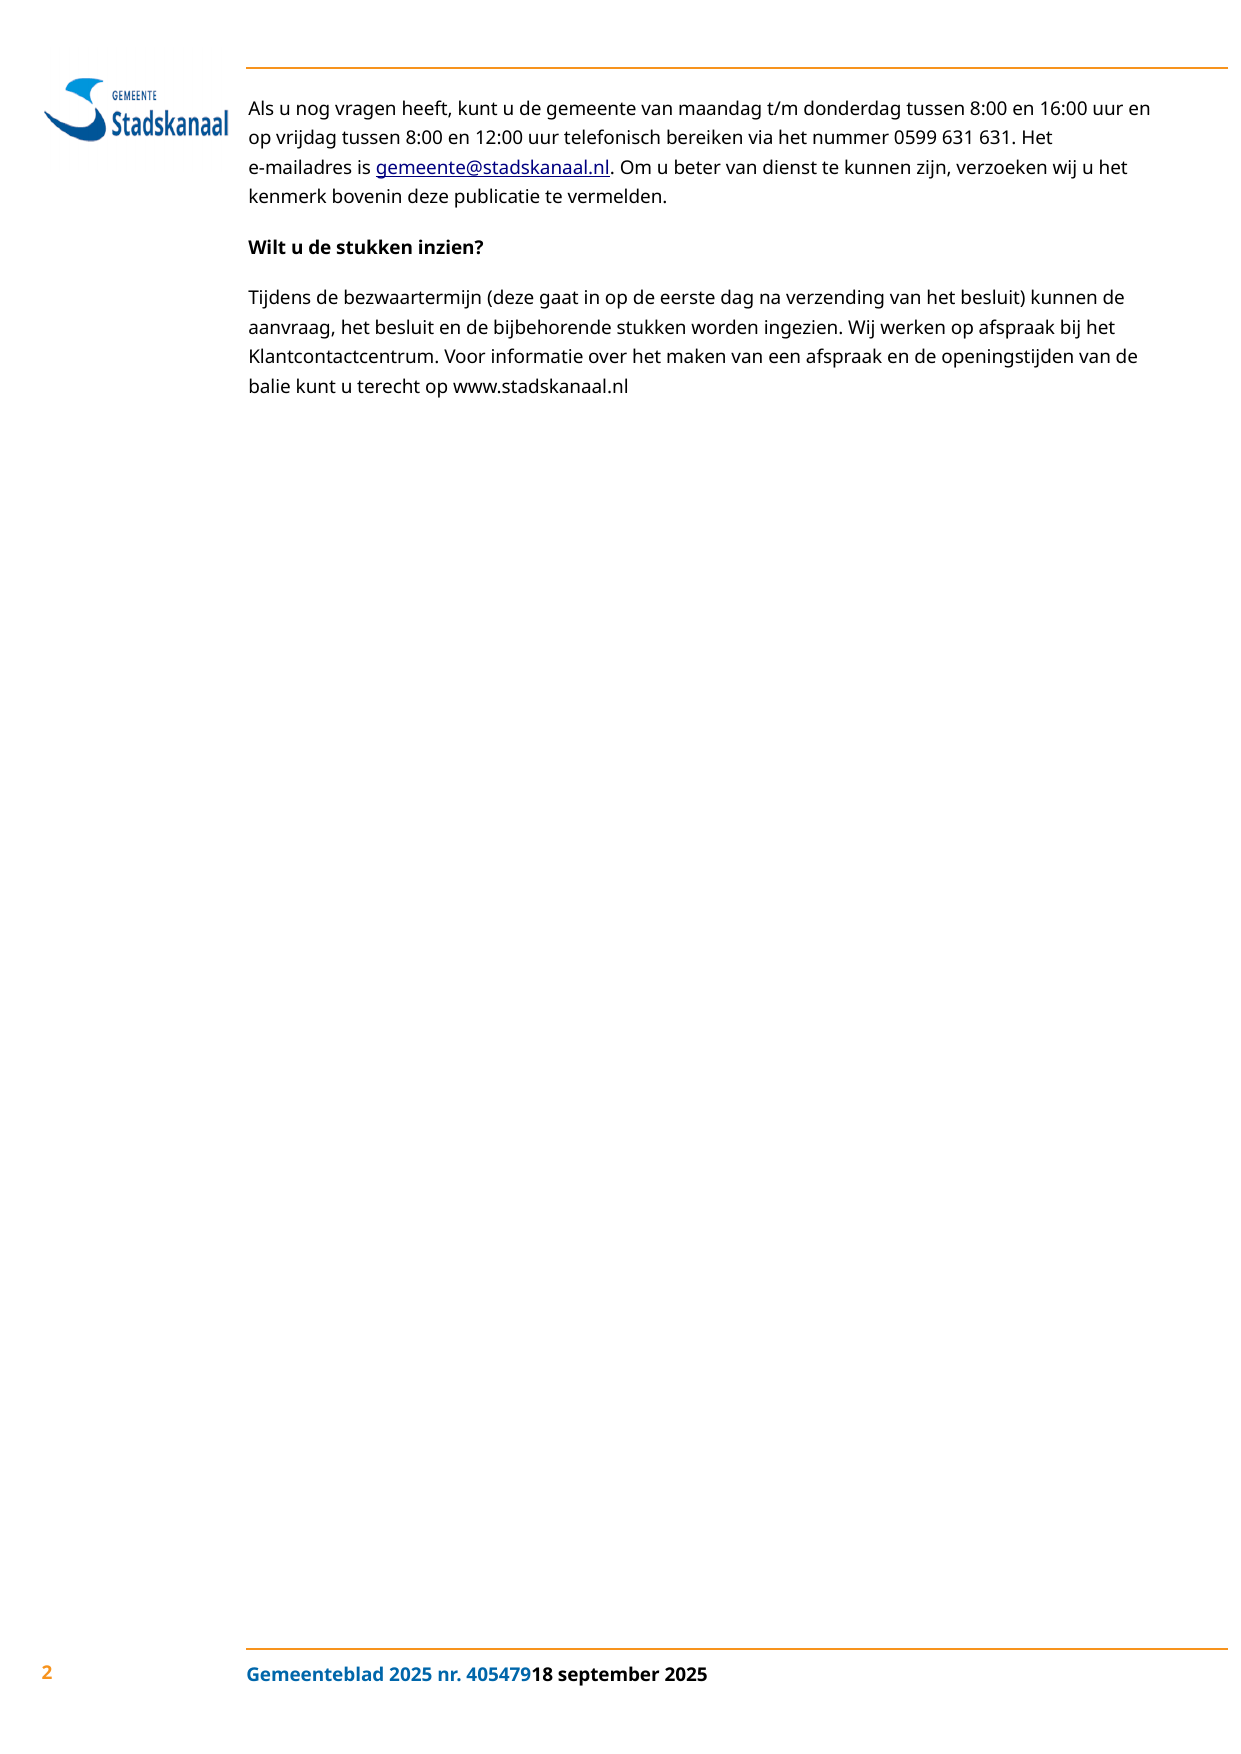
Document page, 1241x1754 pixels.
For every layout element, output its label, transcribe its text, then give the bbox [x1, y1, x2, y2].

picture [41, 47, 231, 172]
text Wilt u de stukken inzien? [248, 234, 1152, 260]
text Als u nog vragen heeft, kunt u de gemeente van maandag t/m donderdag tussen 8:00 en 16:00 uur en op vrijdag tussen 8:00 en 12:00 uur telefonisch bereiken via het nummer 0599 631 631. Het e‑mailadres is gemeente@stadskanaal.nl. Om u beter van dienst te kunnen zijn, verzoeken wij u het kenmerk bovenin deze publicatie te vermelden. [248, 95, 1152, 209]
text Tijdens de bezwaartermijn (deze gaat in op de eerste dag na verzending van het besluit) kunnen de aanvraag, het besluit en de bijbehorende stukken worden ingezien. Wij werken op afspraak bij het Klantcontactcentrum. Voor informatie over het maken van een afspraak en de openingstijden van de balie kunt u terecht op www.stadskanaal.nl [248, 284, 1152, 399]
